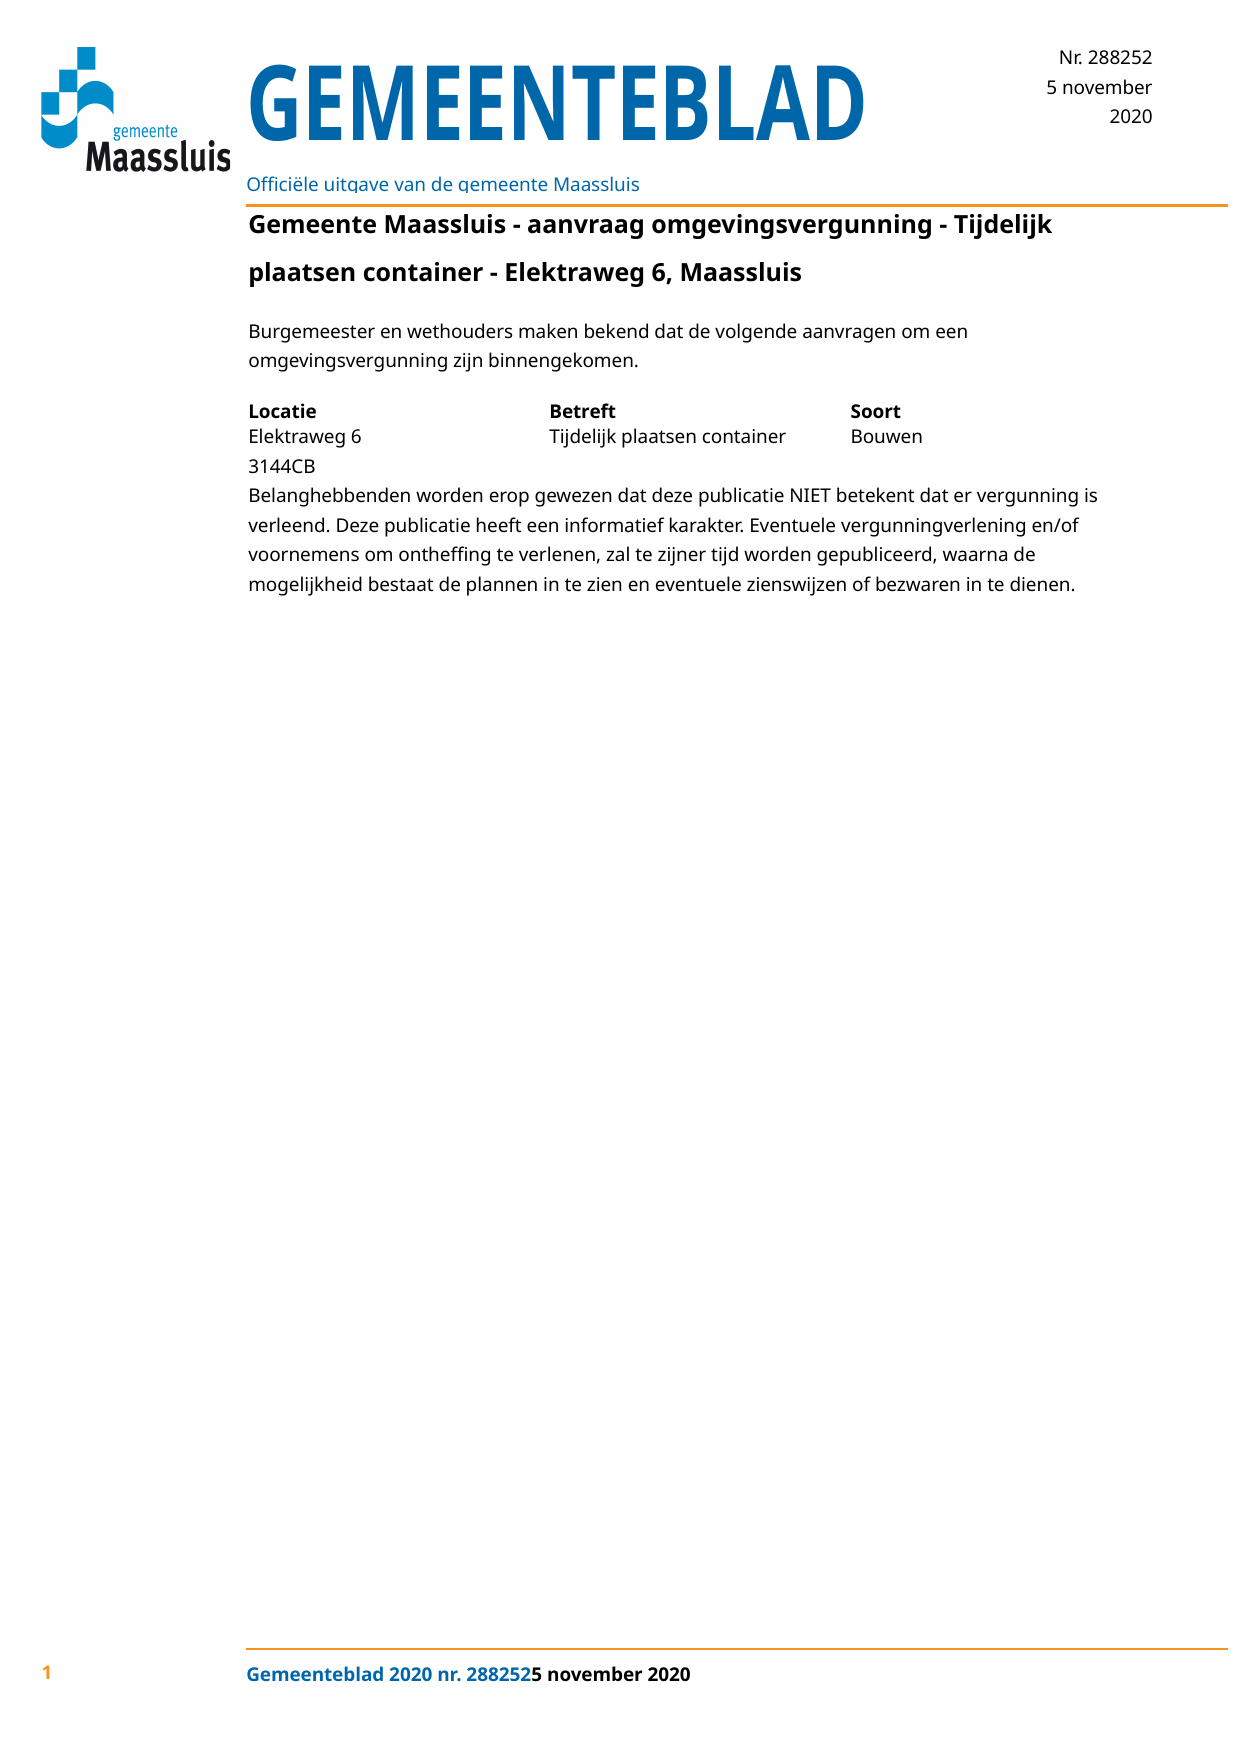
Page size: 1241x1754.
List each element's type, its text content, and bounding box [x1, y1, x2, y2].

table_cell Elektraweg 6 3144CB [248, 424, 549, 479]
table_header Soort [850, 398, 1152, 424]
text Gemeente Maassluis - aanvraag omgevingsvergunning - Tijdelijk plaatsen container - Elektraweg 6, Maassluis [248, 207, 1152, 288]
table_header Locatie [248, 398, 549, 424]
picture [41, 47, 77, 92]
table_cell Bouwen [850, 424, 1152, 479]
text Belanghebbenden worden erop gewezen dat deze publicatie NIET betekent dat er vergunning is verleend. Deze publicatie heeft een informatief karakter. Eventuele vergunningverlening en/of voornemens om ontheffing te verlenen, zal te zijner tijd worden gepubliceerd, waarna de mogelijkheid bestaat de plannen in te zien en eventuele zienswijzen of bezwaren in te dienen. [248, 482, 1152, 597]
table_header Betreft [549, 398, 850, 424]
picture [41, 47, 231, 172]
text Burgemeester en wethouders maken bekend dat de volgende aanvragen om een omgevingsvergunning zijn binnengekomen. [248, 318, 1152, 373]
table_cell Tijdelijk plaatsen container [549, 424, 850, 479]
